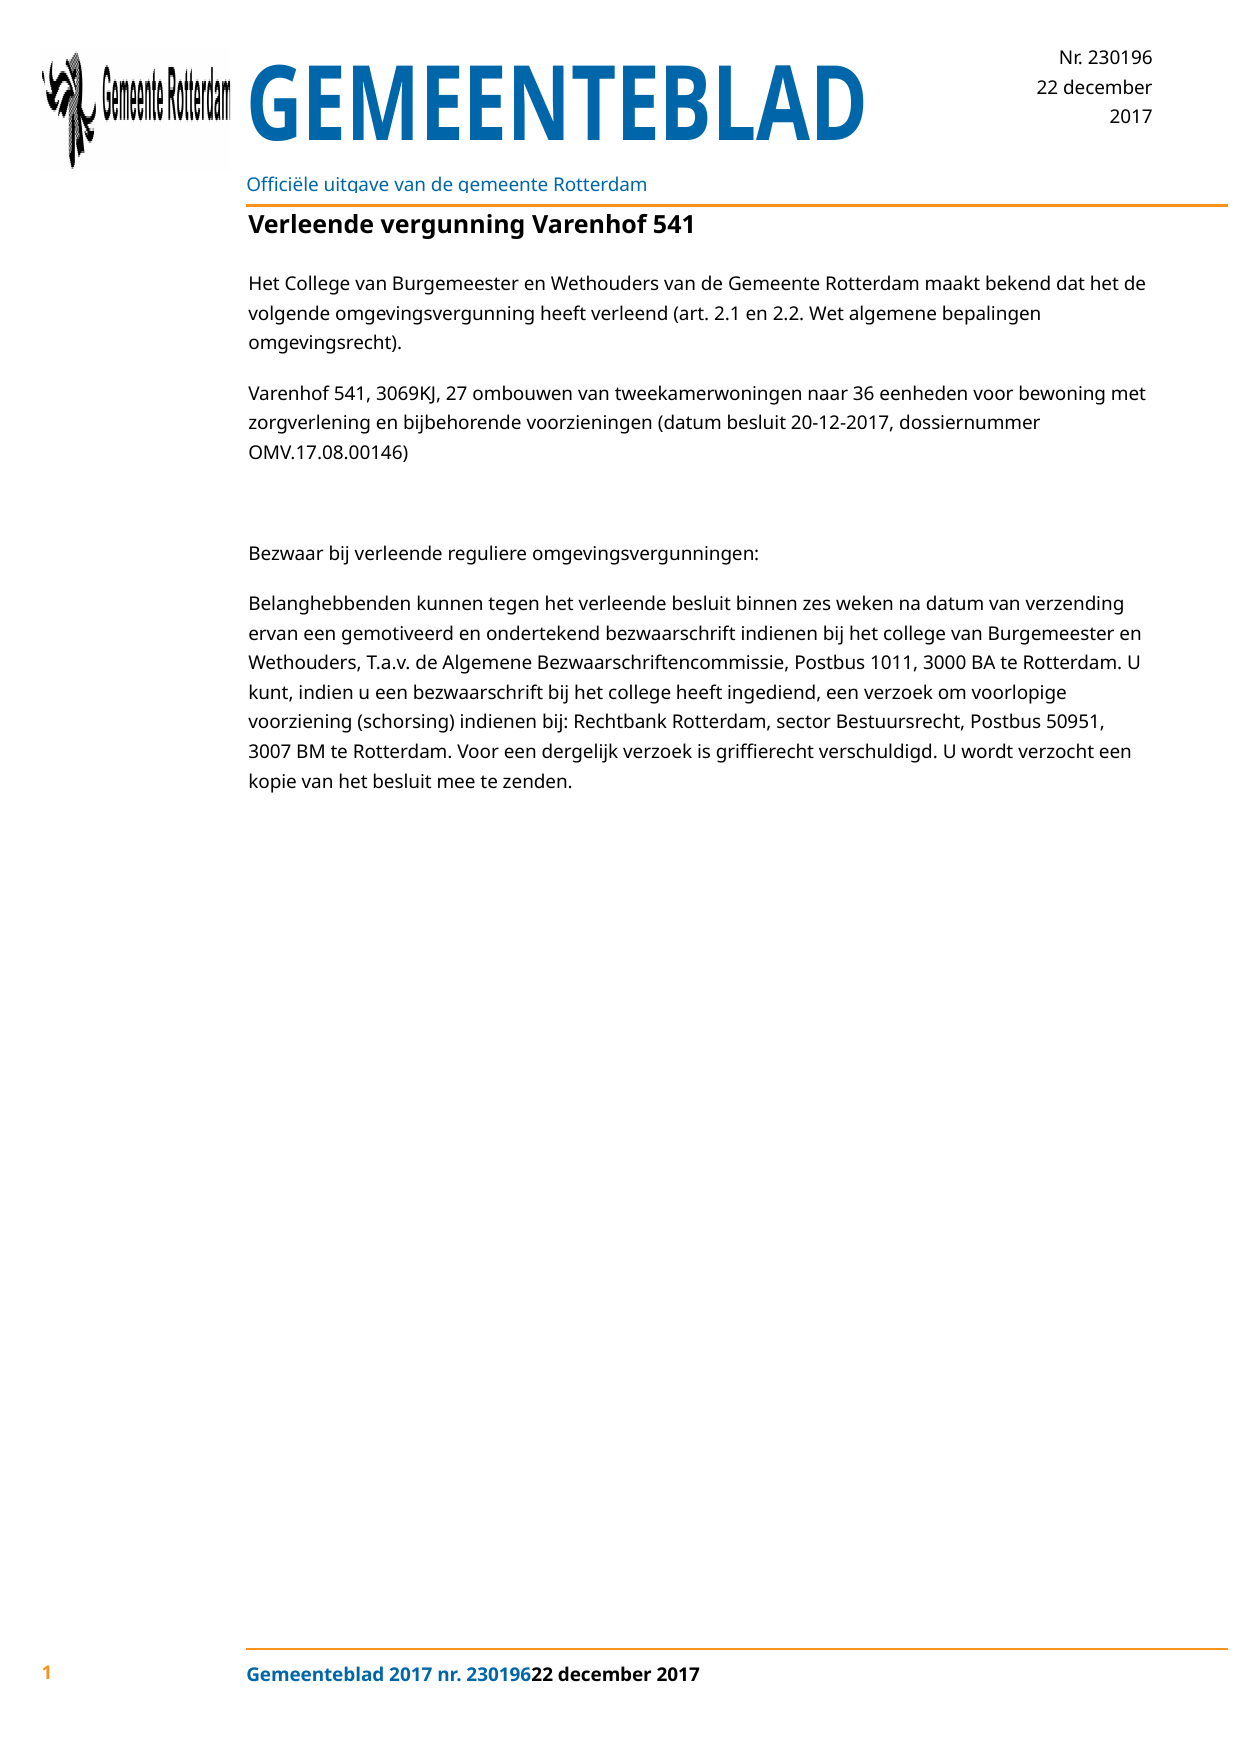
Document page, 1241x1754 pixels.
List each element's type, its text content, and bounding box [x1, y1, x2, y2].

text Belanghebbenden kunnen tegen het verleende besluit binnen zes weken na datum van verzending ervan een gemotiveerd en ondertekend bezwaarschrift indienen bij het college van Burgemeester en Wethouders, T.a.v. de Algemene Bezwaarschriftencommissie, Postbus 1011, 3000 BA te Rotterdam. U kunt, indien u een bezwaarschrift bij het college heeft ingediend, een verzoek om voorlopige voorziening (schorsing) indienen bij: Rechtbank Rotterdam, sector Bestuursrecht, Postbus 50951, 3007 BM te Rotterdam. Voor een dergelijk verzoek is griffierecht verschuldigd. U wordt verzocht een kopie van het besluit mee te zenden. [248, 590, 1152, 793]
picture [41, 47, 231, 172]
text Varenhof 541, 3069KJ, 27 ombouwen van tweekamerwoningen naar 36 eenheden voor bewoning met zorgverlening en bijbehorende voorzieningen (datum besluit 20-12-2017, dossiernummer OMV.17.08.00146) [248, 380, 1152, 465]
text Het College van Burgemeester en Wethouders van de Gemeente Rotterdam maakt bekend dat het de volgende omgevingsvergunning heeft verleend (art. 2.1 en 2.2. Wet algemene bepalingen omgevingsrecht). [248, 270, 1152, 355]
text Verleende vergunning Varenhof 541 [248, 207, 1152, 241]
text Bezwaar bij verleende reguliere omgevingsvergunningen: [248, 540, 1152, 566]
